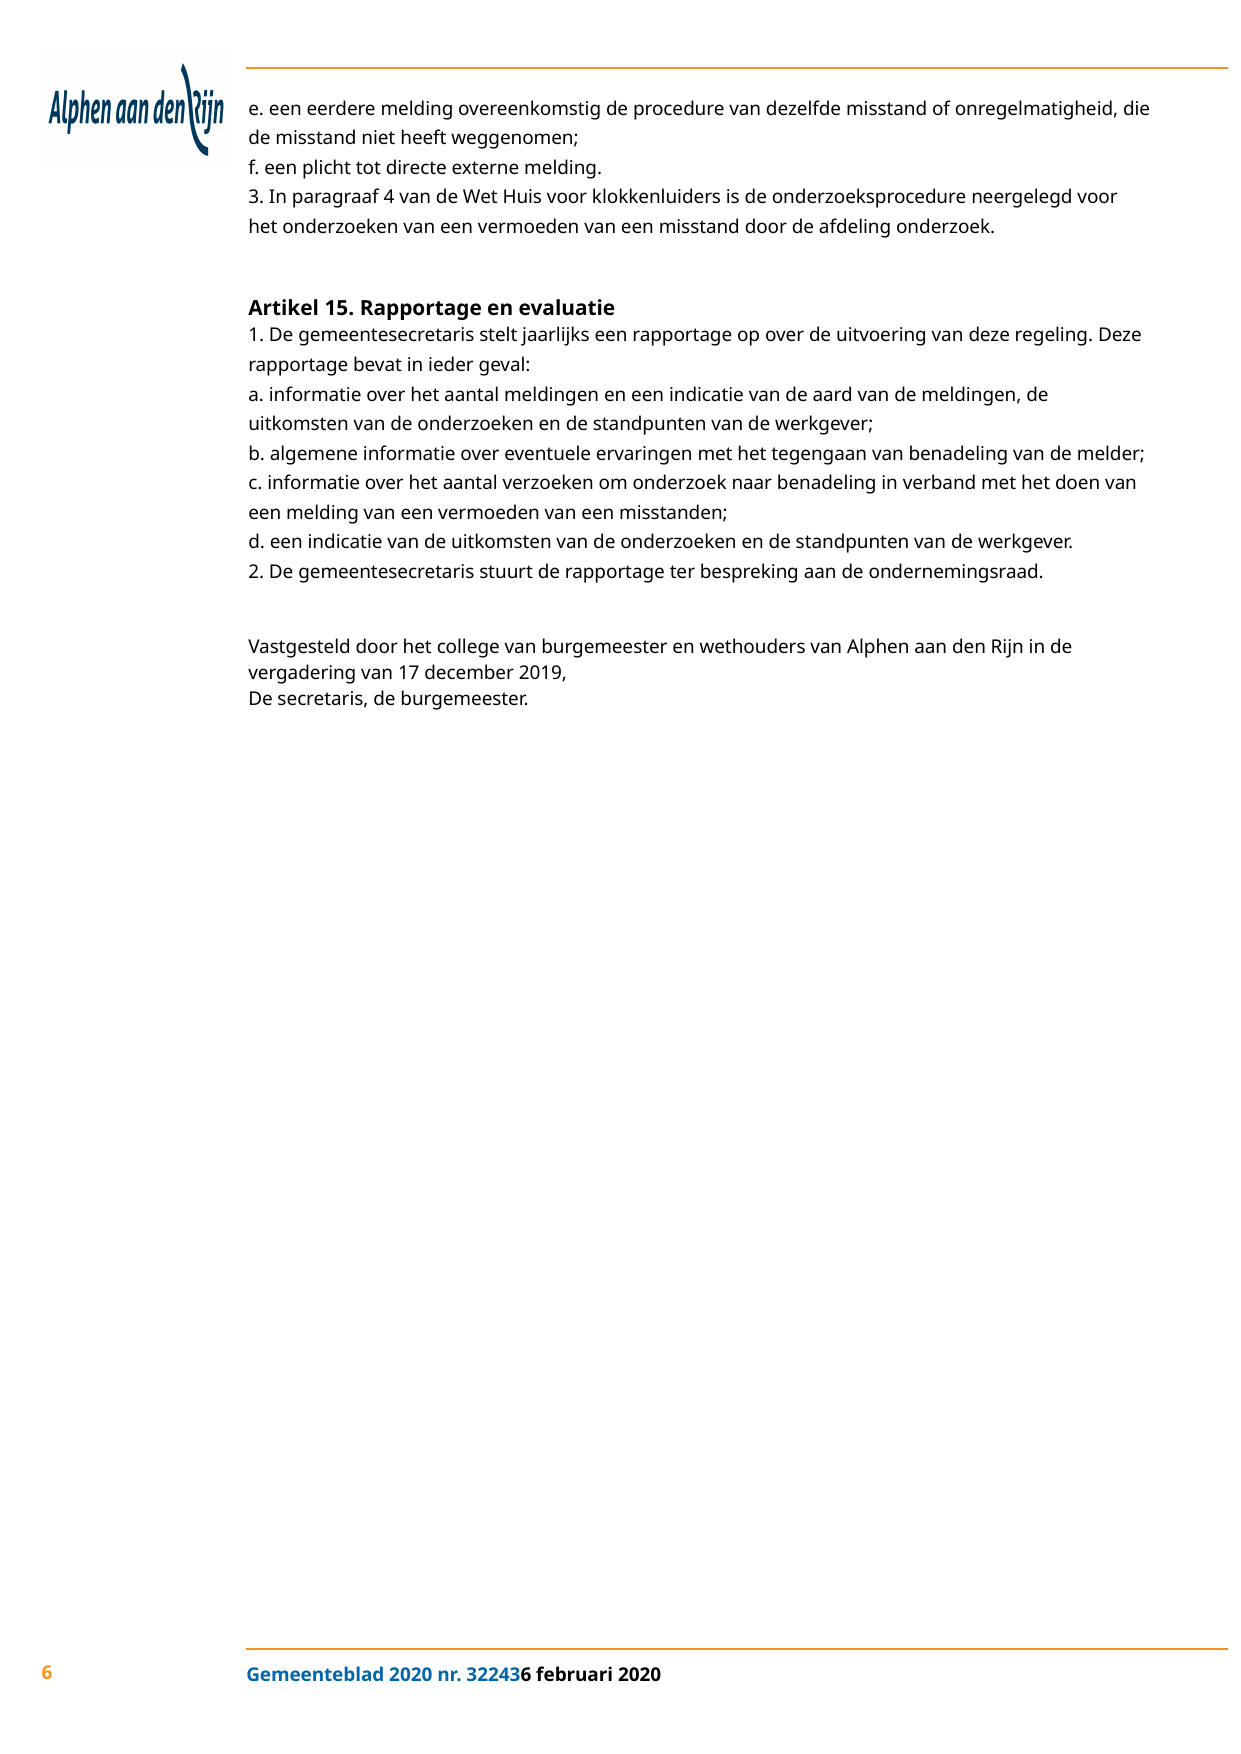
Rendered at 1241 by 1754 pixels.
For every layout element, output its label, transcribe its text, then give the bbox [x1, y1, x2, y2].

text Vastgesteld door het college van burgemeester en wethouders van Alphen aan den Rijn in de vergadering van 17 december 2019, [248, 633, 1152, 685]
text 1. De gemeentesecretaris stelt jaarlijks een rapportage op over de uitvoering van deze regeling. Deze rapportage bevat in ieder geval: [248, 322, 1152, 377]
text 2. De gemeentesecretaris stuurt de rapportage ter bespreking aan de ondernemingsraad. [248, 558, 1152, 584]
text e. een eerdere melding overeenkomstig de procedure van dezelfde misstand of onregelmatigheid, die de misstand niet heeft weggenomen; [248, 95, 1152, 150]
text De secretaris, de burgemeester. [248, 685, 1152, 711]
picture [41, 47, 231, 172]
text Artikel 15. Rapportage en evaluatie [248, 293, 1152, 322]
text b. algemene informatie over eventuele ervaringen met het tegengaan van benadeling van de melder; [248, 440, 1152, 466]
text f. een plicht tot directe externe melding. [248, 154, 1152, 180]
text a. informatie over het aantal meldingen en een indicatie van de aard van de meldingen, de uitkomsten van de onderzoeken en de standpunten van de werkgever; [248, 381, 1152, 436]
text c. informatie over het aantal verzoeken om onderzoek naar benadeling in verband met het doen van een melding van een vermoeden van een misstanden; [248, 469, 1152, 525]
text d. een indicatie van de uitkomsten van de onderzoeken en de standpunten van de werkgever. [248, 529, 1152, 554]
text 3. In paragraaf 4 van de Wet Huis voor klokkenluiders is de onderzoeksprocedure neergelegd voor het onderzoeken van een vermoeden van een misstand door de afdeling onderzoek. [248, 183, 1152, 239]
